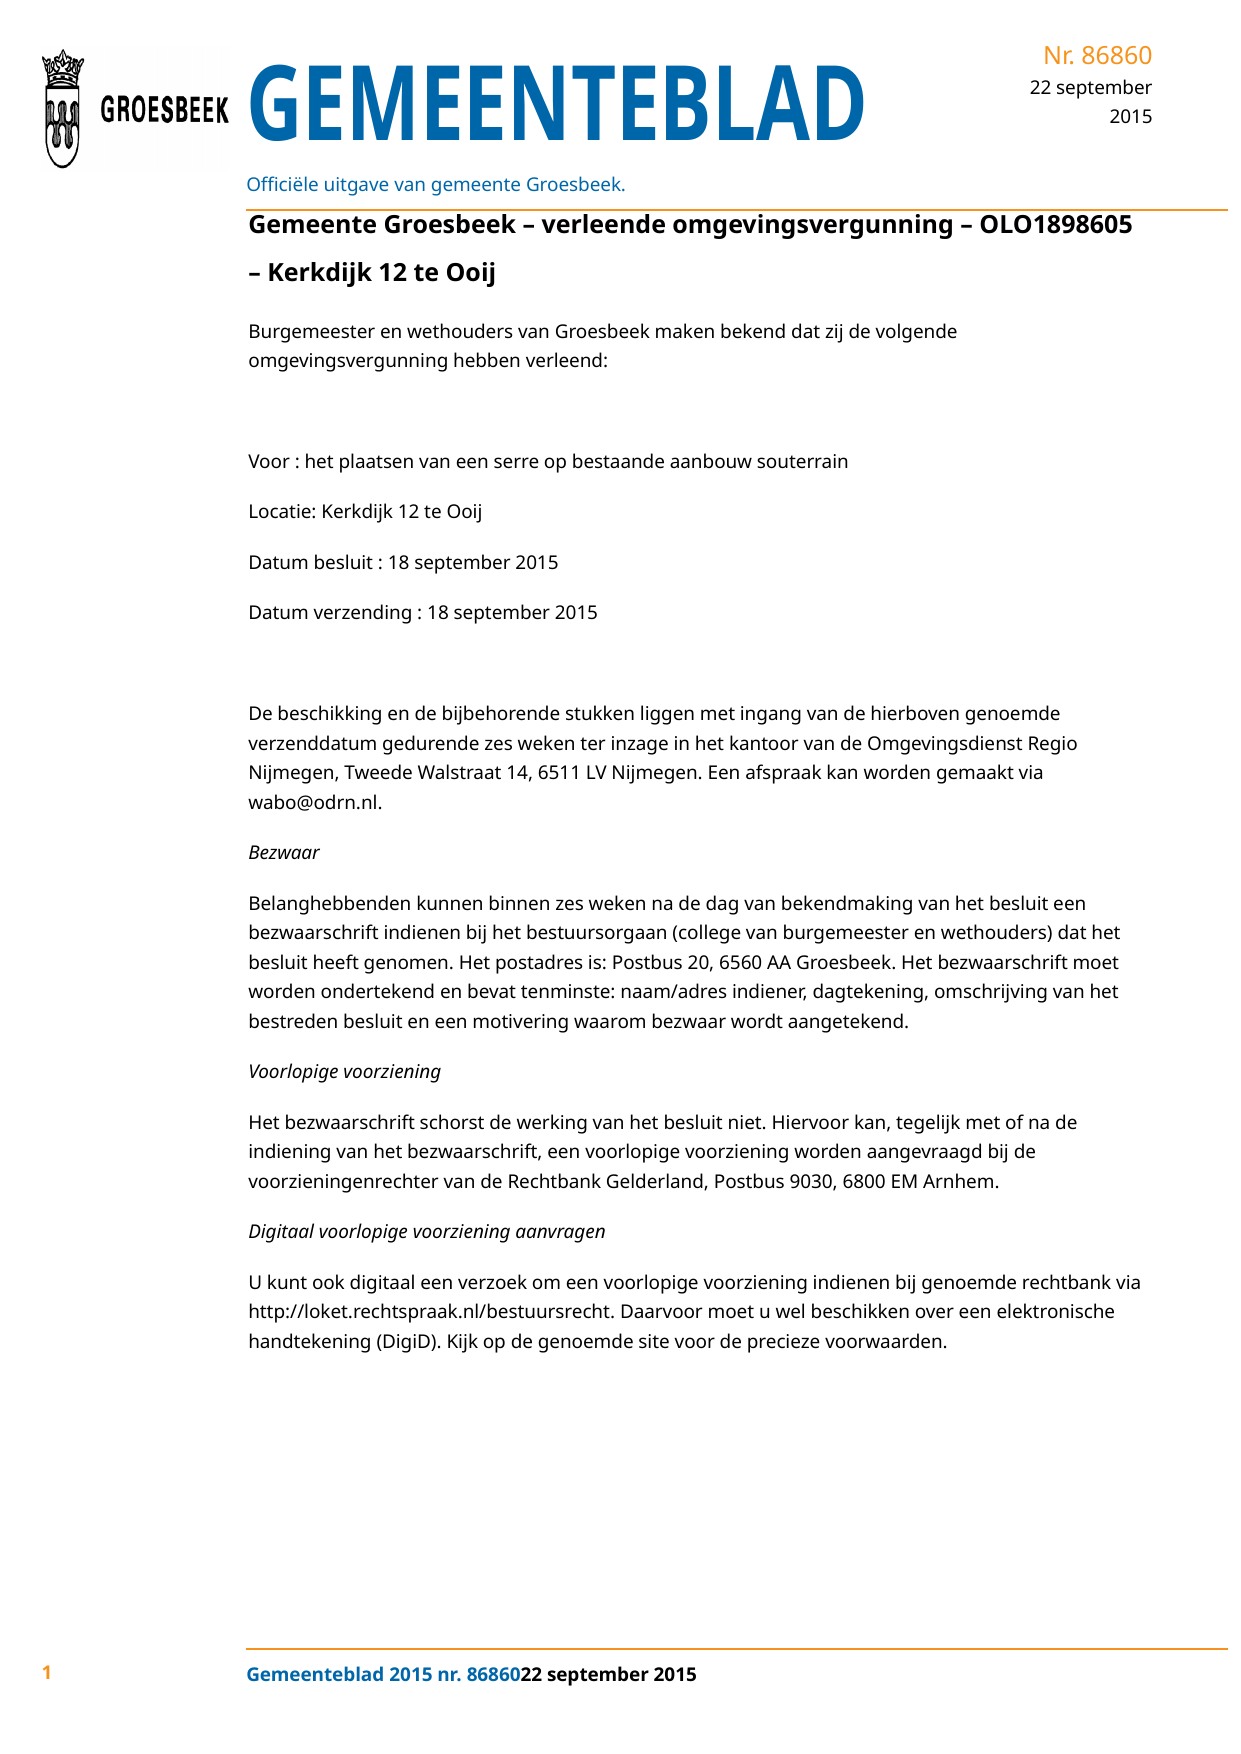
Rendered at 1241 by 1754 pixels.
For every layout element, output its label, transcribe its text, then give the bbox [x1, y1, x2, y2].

text Voorlopige voorziening [248, 1059, 1152, 1084]
text De beschikking en de bijbehorende stukken liggen met ingang van de hierboven genoemde verzenddatum gedurende zes weken ter inzage in het kantoor van de Omgevingsdienst Regio Nijmegen, Tweede Walstraat 14, 6511 LV Nijmegen. Een afspraak kan worden gemaakt via wabo@odrn.nl. [248, 700, 1152, 815]
picture [41, 47, 231, 172]
text Gemeente Groesbeek – verleende omgevingsvergunning – OLO1898605 – Kerkdijk 12 te Ooij [248, 211, 1152, 288]
text Belanghebbenden kunnen binnen zes weken na de dag van bekendmaking van het besluit een bezwaarschrift indienen bij het bestuursorgaan (college van burgemeester en wethouders) dat het besluit heeft genomen. Het postadres is: Postbus 20, 6560 AA Groesbeek. Het bezwaarschrift moet worden ondertekend en bevat tenminste: naam/adres indiener, dagtekening, omschrijving van het bestreden besluit en een motivering waarom bezwaar wordt aangetekend. [248, 890, 1152, 1034]
text Datum verzending : 18 september 2015 [248, 599, 1152, 625]
text Burgemeester en wethouders van Groesbeek maken bekend dat zij de volgende omgevingsvergunning hebben verleend: [248, 318, 1152, 373]
text Bezwaar [248, 839, 1152, 865]
text Het bezwaarschrift schorst de werking van het besluit niet. Hiervoor kan, tegelijk met of na de indiening van het bezwaarschrift, een voorlopige voorziening worden aangevraagd bij de voorzieningenrechter van de Rechtbank Gelderland, Postbus 9030, 6800 EM Arnhem. [248, 1109, 1152, 1194]
text Digitaal voorlopige voorziening aanvragen [248, 1219, 1152, 1244]
text U kunt ook digitaal een verzoek om een voorlopige voorziening indienen bij genoemde rechtbank via http://loket.rechtspraak.nl/bestuursrecht. Daarvoor moet u wel beschikken over een elektronische handtekening (DigiD). Kijk op de genoemde site voor de precieze voorwaarden. [248, 1269, 1152, 1354]
text Datum besluit : 18 september 2015 [248, 549, 1152, 575]
text Locatie: Kerkdijk 12 te Ooij [248, 499, 1152, 524]
text Voor : het plaatsen van een serre op bestaande aanbouw souterrain [248, 448, 1152, 474]
